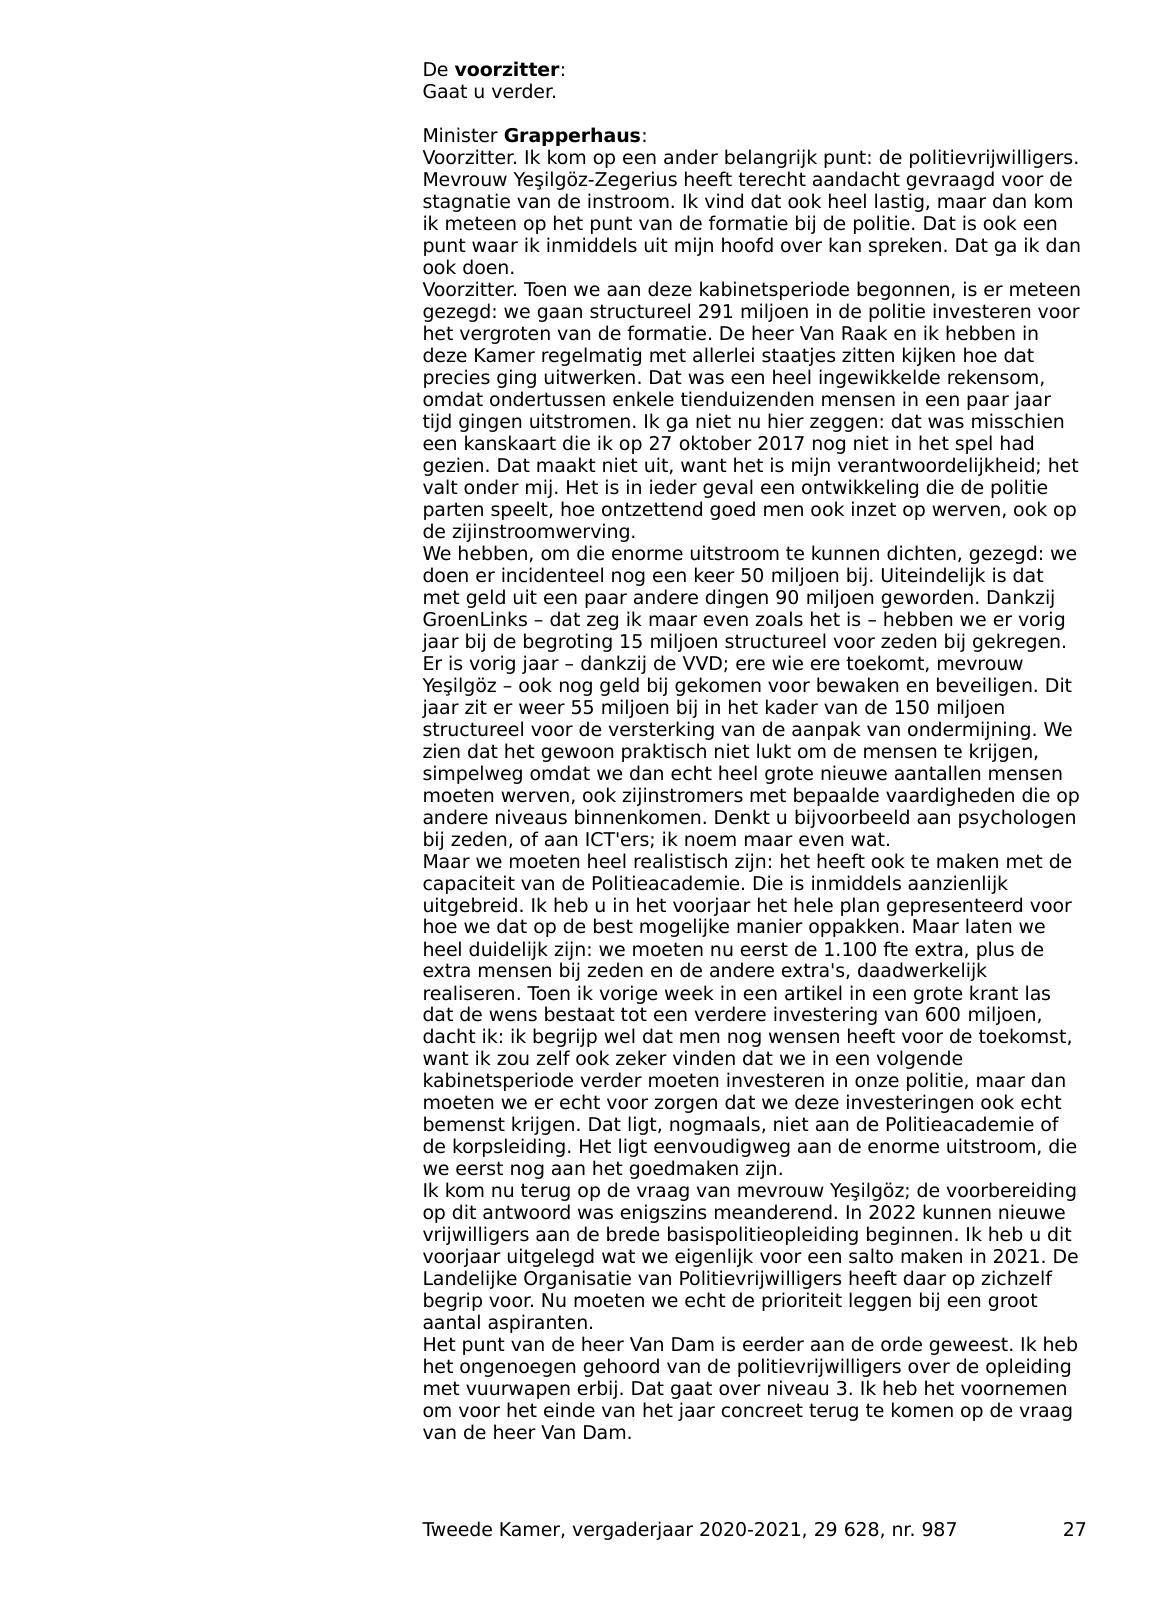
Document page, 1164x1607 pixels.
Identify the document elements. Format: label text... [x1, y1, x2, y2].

text We hebben, om die enorme uitstroom te kunnen dichten, gezegd: we doen er incidenteel nog een keer 50 miljoen bij. Uiteindelijk is dat met geld uit een paar andere dingen 90 miljoen geworden. Dankzij GroenLinks – dat zeg ik maar even zoals het is – hebben we er vorig jaar bij de begroting 15 miljoen structureel voor zeden bij gekregen. Er is vorig jaar – dankzij de VVD; ere wie ere toekomt, mevrouw Yeşilgöz – ook nog geld bij gekomen voor bewaken en beveiligen. Dit jaar zit er weer 55 miljoen bij in het kader van de 150 miljoen structureel voor de versterking van de aanpak van ondermijning. We zien dat het gewoon praktisch niet lukt om de mensen te krijgen, simpelweg omdat we dan echt heel grote nieuwe aantallen mensen moeten werven, ook zijinstromers met bepaalde vaardigheden die op andere niveaus binnenkomen. Denkt u bijvoorbeeld aan psychologen bij zeden, of aan ICT'ers; ik noem maar even wat. [422, 543, 1087, 851]
text Voorzitter. Toen we aan deze kabinetsperiode begonnen, is er meteen gezegd: we gaan structureel 291 miljoen in de politie investeren voor het vergroten van de formatie. De heer Van Raak en ik hebben in deze Kamer regelmatig met allerlei staatjes zitten kijken hoe dat precies ging uitwerken. Dat was een heel ingewikkelde rekensom, omdat ondertussen enkele tienduizenden mensen in een paar jaar tijd gingen uitstromen. Ik ga niet nu hier zeggen: dat was misschien een kanskaart die ik op 27 oktober 2017 nog niet in het spel had gezien. Dat maakt niet uit, want het is mijn verantwoordelijkheid; het valt onder mij. Het is in ieder geval een ontwikkeling die de politie parten speelt, hoe ontzettend goed men ook inzet op werven, ook op de zijinstroomwerving. [422, 279, 1087, 543]
text Maar we moeten heel realistisch zijn: het heeft ook te maken met de capaciteit van de Politieacademie. Die is inmiddels aanzienlijk uitgebreid. Ik heb u in het voorjaar het hele plan gepresenteerd voor hoe we dat op de best mogelijke manier oppakken. Maar laten we heel duidelijk zijn: we moeten nu eerst de 1.100 fte extra, plus de extra mensen bij zeden en de andere extra's, daadwerkelijk realiseren. Toen ik vorige week in een artikel in een grote krant las dat de wens bestaat tot een verdere investering van 600 miljoen, dacht ik: ik begrijp wel dat men nog wensen heeft voor de toekomst, want ik zou zelf ook zeker vinden dat we in een volgende kabinetsperiode verder moeten investeren in onze politie, maar dan moeten we er echt voor zorgen dat we deze investeringen ook echt bemenst krijgen. Dat ligt, nogmaals, niet aan de Politieacademie of de korpsleiding. Het ligt eenvoudigweg aan de enorme uitstroom, die we eerst nog aan het goedmaken zijn. [422, 851, 1087, 1180]
text Het punt van de heer Van Dam is eerder aan de orde geweest. Ik heb het ongenoegen gehoord van de politievrijwilligers over de opleiding met vuurwapen erbij. Dat gaat over niveau 3. Ik heb het voornemen om voor het einde van het jaar concreet terug te komen op de vraag van de heer Van Dam. [422, 1334, 1087, 1444]
text Voorzitter. Ik kom op een ander belangrijk punt: de politievrijwilligers. Mevrouw Yeşilgöz-Zegerius heeft terecht aandacht gevraagd voor de stagnatie van de instroom. Ik vind dat ook heel lastig, maar dan kom ik meteen op het punt van de formatie bij de politie. Dat is ook een punt waar ik inmiddels uit mijn hoofd over kan spreken. Dat ga ik dan ook doen. [422, 147, 1087, 279]
text De voorzitter: [422, 59, 1087, 81]
text Ik kom nu terug op de vraag van mevrouw Yeşilgöz; de voorbereiding op dit antwoord was enigszins meanderend. In 2022 kunnen nieuwe vrijwilligers aan de brede basispolitieopleiding beginnen. Ik heb u dit voorjaar uitgelegd wat we eigenlijk voor een salto maken in 2021. De Landelijke Organisatie van Politievrijwilligers heeft daar op zichzelf begrip voor. Nu moeten we echt de prioriteit leggen bij een groot aantal aspiranten. [422, 1180, 1087, 1334]
text Minister Grapperhaus: [422, 125, 1087, 147]
text Gaat u verder. [422, 81, 1087, 103]
